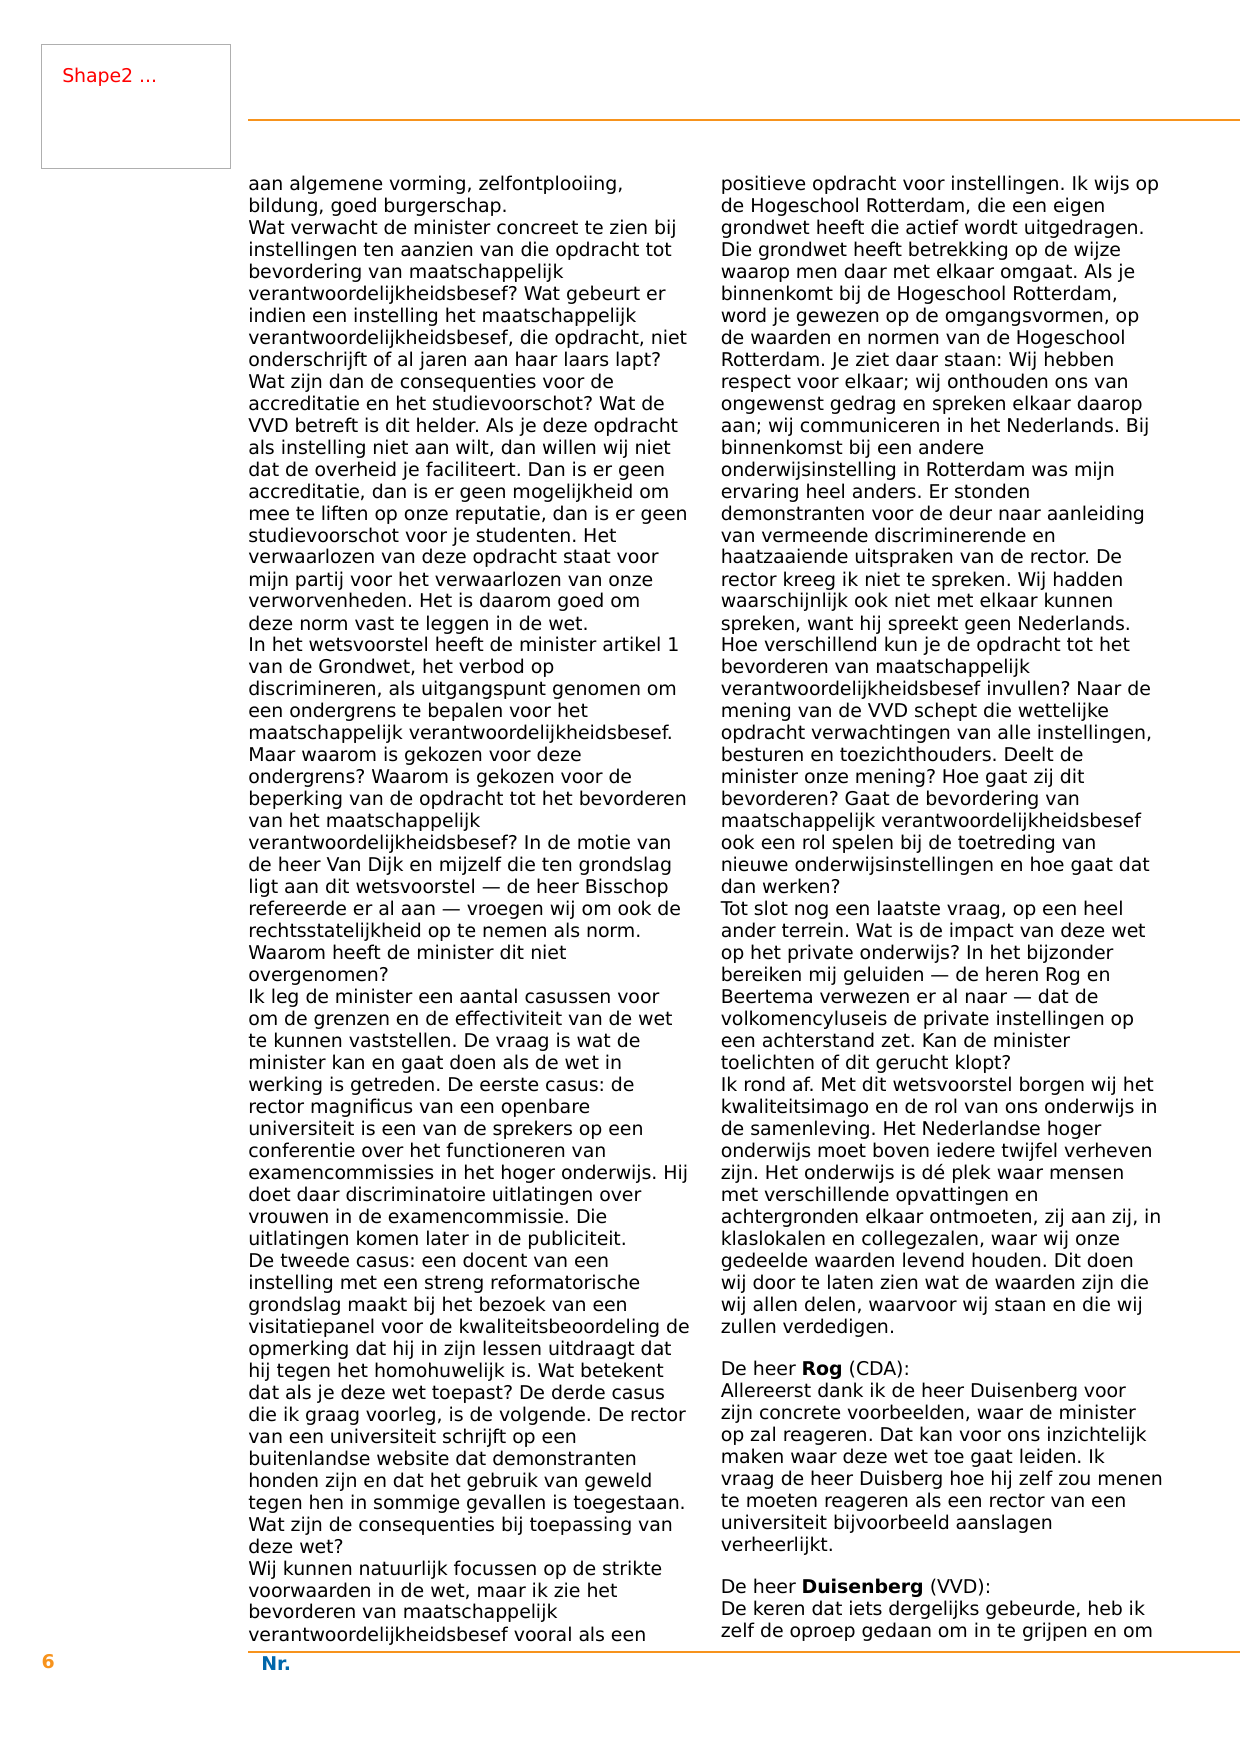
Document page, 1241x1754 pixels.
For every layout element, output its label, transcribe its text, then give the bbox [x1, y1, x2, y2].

text Ik leg de minister een aantal casussen voor om de grenzen en de effectiviteit van de wet te kunnen vaststellen. De vraag is wat de minister kan en gaat doen als de wet in werking is getreden. De eerste casus: de rector magnificus van een openbare universiteit is een van de sprekers op een conferentie over het functioneren van examencommissies in het hoger onderwijs. Hij doet daar discriminatoire uitlatingen over vrouwen in de examencommissie. Die uitlatingen komen later in de publiciteit. [248, 986, 691, 1250]
text De heer Rog (CDA): [721, 1358, 1163, 1380]
text De keren dat iets dergelijks gebeurde, heb ik zelf de oproep gedaan om in te grijpen en om [721, 1597, 1163, 1641]
text Wat verwacht de minister concreet te zien bij instellingen ten aanzien van die opdracht tot bevordering van maatschappelijk verantwoordelijkheidsbesef? Wat gebeurt er indien een instelling het maatschappelijk verantwoordelijkheidsbesef, die opdracht, niet onderschrijft of al jaren aan haar laars lapt? Wat zijn dan de consequenties voor de accreditatie en het studievoorschot? Wat de VVD betreft is dit helder. Als je deze opdracht als instelling niet aan wilt, dan willen wij niet dat de overheid je faciliteert. Dan is er geen accreditatie, dan is er geen mogelijkheid om mee te liften op onze reputatie, dan is er geen studievoorschot voor je studenten. Het verwaarlozen van deze opdracht staat voor mijn partij voor het verwaarlozen van onze verworvenheden. Het is daarom goed om deze norm vast te leggen in de wet. [248, 217, 691, 634]
text aan algemene vorming, zelfontplooiing, bildung, goed burgerschap. [248, 173, 691, 217]
text In het wetsvoorstel heeft de minister artikel 1 van de Grondwet, het verbod op discrimineren, als uitgangspunt genomen om een ondergrens te bepalen voor het maatschappelijk verantwoordelijkheidsbesef. Maar waarom is gekozen voor deze ondergrens? Waarom is gekozen voor de beperking van de opdracht tot het bevorderen van het maatschappelijk verantwoordelijkheidsbesef? In de motie van de heer Van Dijk en mijzelf die ten grondslag ligt aan dit wetsvoorstel — de heer Bisschop refereerde er al aan — vroegen wij om ook de rechtsstatelijkheid op te nemen als norm. Waarom heeft de minister dit niet overgenomen? [248, 634, 691, 986]
text De heer Duisenberg (VVD): [721, 1576, 1163, 1597]
text Hoe verschillend kun je de opdracht tot het bevorderen van maatschappelijk verantwoordelijkheidsbesef invullen? Naar de mening van de VVD schept die wettelijke opdracht verwachtingen van alle instellingen, besturen en toezichthouders. Deelt de minister onze mening? Hoe gaat zij dit bevorderen? Gaat de bevordering van maatschappelijk verantwoordelijkheidsbesef ook een rol spelen bij de toetreding van nieuwe onderwijsinstellingen en hoe gaat dat dan werken? [721, 634, 1163, 898]
text Ik rond af. Met dit wetsvoorstel borgen wij het kwaliteitsimago en de rol van ons onderwijs in de samenleving. Het Nederlandse hoger onderwijs moet boven iedere twijfel verheven zijn. Het onderwijs is dé plek waar mensen met verschillende opvattingen en achtergronden elkaar ontmoeten, zij aan zij, in klaslokalen en collegezalen, waar wij onze gedeelde waarden levend houden. Dit doen wij door te laten zien wat de waarden zijn die wij allen delen, waarvoor wij staan en die wij zullen verdedigen. [721, 1074, 1163, 1338]
text Tot slot nog een laatste vraag, op een heel ander terrein. Wat is de impact van deze wet op het private onderwijs? In het bijzonder bereiken mij geluiden — de heren Rog en Beertema verwezen er al naar — dat de volkomencyluseis de private instellingen op een achterstand zet. Kan de minister toelichten of dit gerucht klopt? [721, 898, 1163, 1074]
text Allereerst dank ik de heer Duisenberg voor zijn concrete voorbeelden, waar de minister op zal reageren. Dat kan voor ons inzichtelijk maken waar deze wet toe gaat leiden. Ik vraag de heer Duisberg hoe hij zelf zou menen te moeten reageren als een rector van een universiteit bijvoorbeeld aanslagen verheerlijkt. [721, 1380, 1163, 1556]
text Wij kunnen natuurlijk focussen op de strikte voorwaarden in de wet, maar ik zie het bevorderen van maatschappelijk verantwoordelijkheidsbesef vooral als een [248, 1557, 691, 1645]
text positieve opdracht voor instellingen. Ik wijs op de Hogeschool Rotterdam, die een eigen grondwet heeft die actief wordt uitgedragen. Die grondwet heeft betrekking op de wijze waarop men daar met elkaar omgaat. Als je binnenkomt bij de Hogeschool Rotterdam, word je gewezen op de omgangsvormen, op de waarden en normen van de Hogeschool Rotterdam. Je ziet daar staan: Wij hebben respect voor elkaar; wij onthouden ons van ongewenst gedrag en spreken elkaar daarop aan; wij communiceren in het Nederlands. Bij binnenkomst bij een andere onderwijsinstelling in Rotterdam was mijn ervaring heel anders. Er stonden demonstranten voor de deur naar aanleiding van vermeende discriminerende en haatzaaiende uitspraken van de rector. De rector kreeg ik niet te spreken. Wij hadden waarschijnlijk ook niet met elkaar kunnen spreken, want hij spreekt geen Nederlands. [721, 173, 1163, 634]
text De tweede casus: een docent van een instelling met een streng reformatorische grondslag maakt bij het bezoek van een visitatiepanel voor de kwaliteitsbeoordeling de opmerking dat hij in zijn lessen uitdraagt dat hij tegen het homohuwelijk is. Wat betekent dat als je deze wet toepast? De derde casus die ik graag voorleg, is de volgende. De rector van een universiteit schrijft op een buitenlandse website dat demonstranten honden zijn en dat het gebruik van geweld tegen hen in sommige gevallen is toegestaan. Wat zijn de consequenties bij toepassing van deze wet? [248, 1250, 691, 1557]
